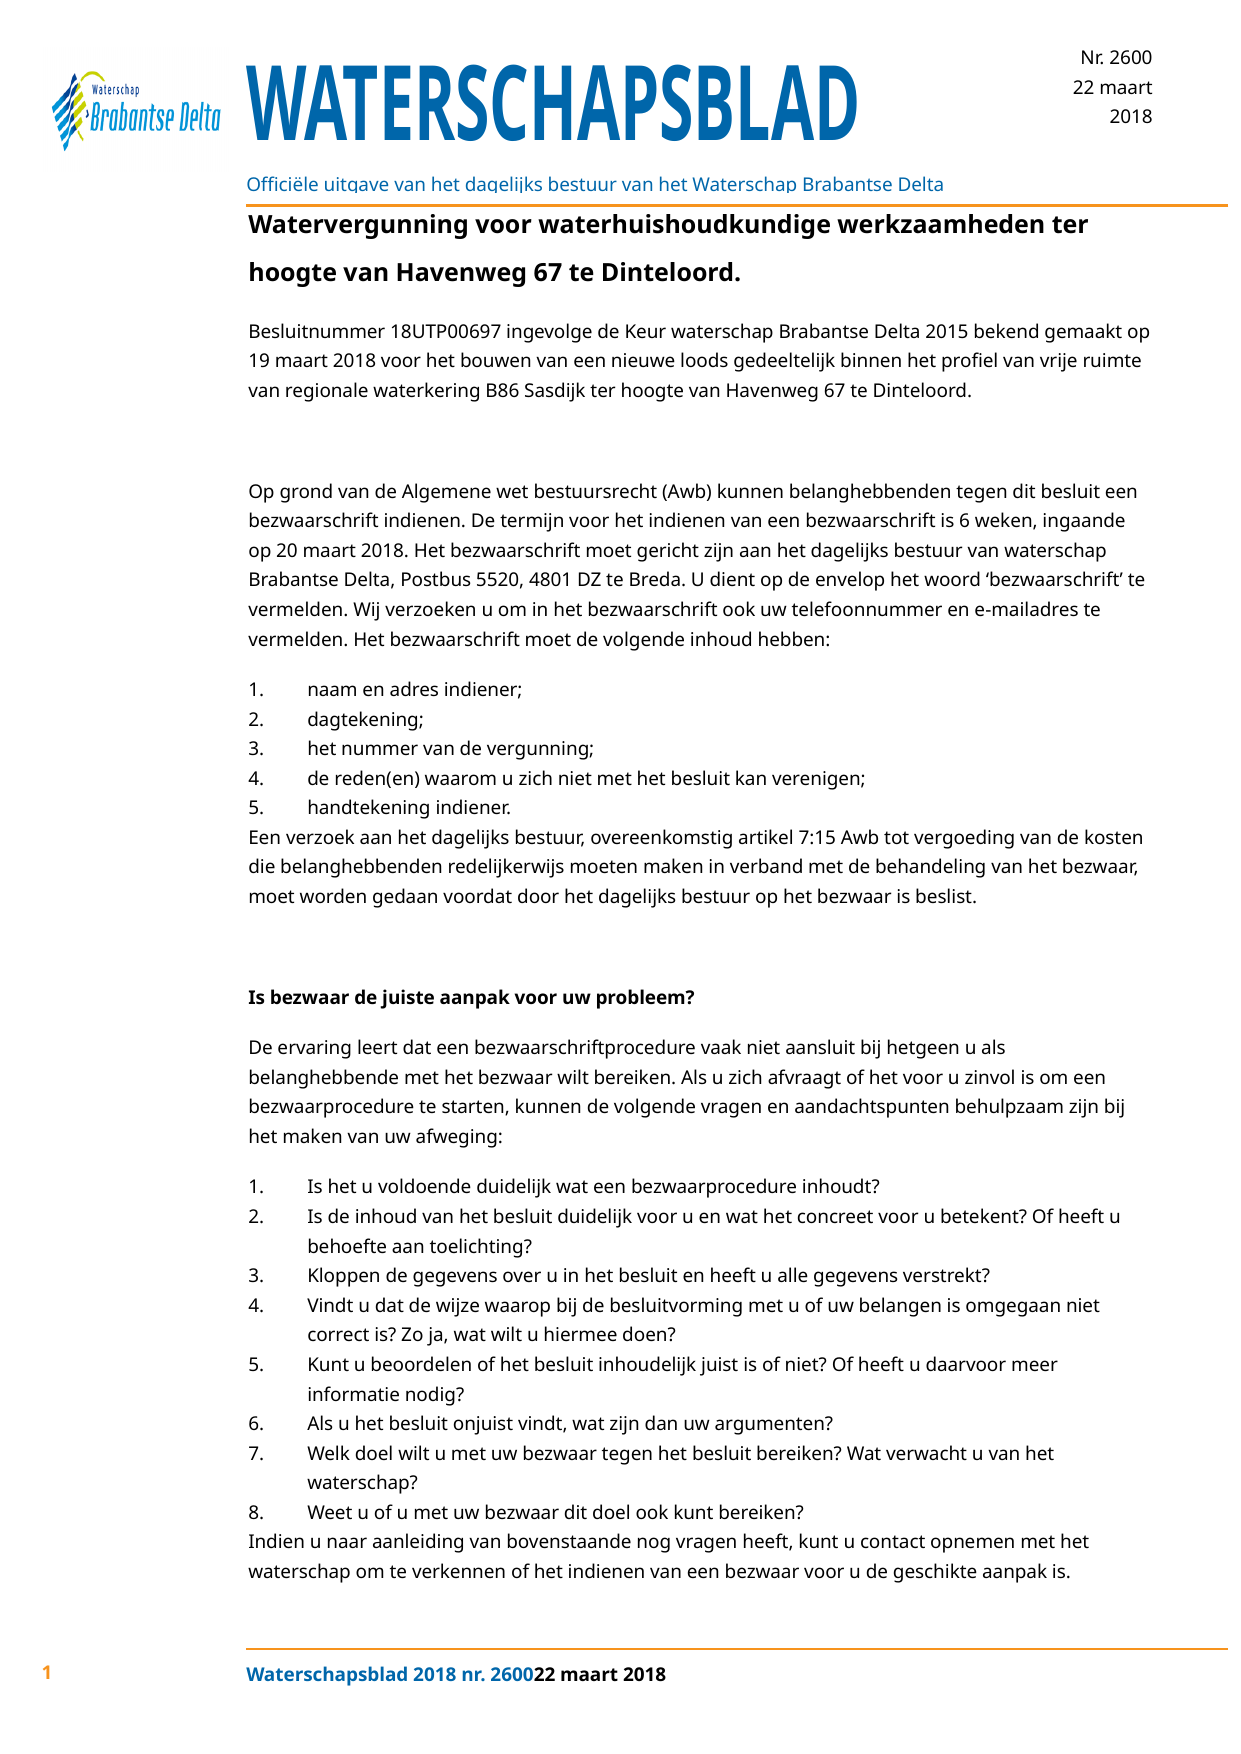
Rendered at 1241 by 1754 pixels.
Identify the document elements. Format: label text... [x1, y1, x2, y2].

list Is de inhoud van het besluit duidelijk voor u en wat het concreet voor u betekent? Of heeft u behoefte aan toelichting? [248, 1203, 1152, 1259]
text Indien u naar aanleiding van bovenstaande nog vragen heeft, kunt u contact opnemen met het waterschap om te verkennen of het indienen van een bezwaar voor u de geschikte aanpak is. [248, 1529, 1152, 1584]
text Een verzoek aan het dagelijks bestuur, overeenkomstig artikel 7:15 Awb tot vergoeding van de kosten die belanghebbenden redelijkerwijs moeten maken in verband met de behandeling van het bezwaar, moet worden gedaan voordat door het dagelijks bestuur op het bezwaar is beslist. [248, 824, 1152, 909]
list Kloppen de gegevens over u in het besluit en heeft u alle gegevens verstrekt? [248, 1262, 1152, 1288]
list het nummer van de vergunning; [248, 735, 1152, 761]
text Watervergunning voor waterhuishoudkundige werkzaamheden ter hoogte van Havenweg 67 te Dinteloord. [248, 207, 1152, 288]
list de reden(en) waarom u zich niet met het besluit kan verenigen; [248, 765, 1152, 791]
list Als u het besluit onjuist vindt, wat zijn dan uw argumenten? [248, 1410, 1152, 1436]
list Kunt u beoordelen of het besluit inhoudelijk juist is of niet? Of heeft u daarvoor meer informatie nodig? [248, 1351, 1152, 1407]
list Vindt u dat de wijze waarop bij de besluitvorming met u of uw belangen is omgegaan niet correct is? Zo ja, wat wilt u hiermee doen? [248, 1292, 1152, 1347]
picture [41, 47, 231, 172]
list naam en adres indiener; [248, 676, 1152, 702]
text Is bezwaar de juiste aanpak voor uw probleem? [248, 984, 1152, 1010]
list handtekening indiener. [248, 794, 1152, 820]
text Besluitnummer 18UTP00697 ingevolge de Keur waterschap Brabantse Delta 2015 bekend gemaakt op 19 maart 2018 voor het bouwen van een nieuwe loods gedeeltelijk binnen het profiel van vrije ruimte van regionale waterkering B86 Sasdijk ter hoogte van Havenweg 67 te Dinteloord. [248, 318, 1152, 403]
list Weet u of u met uw bezwaar dit doel ook kunt bereiken? [248, 1499, 1152, 1525]
list Welk doel wilt u met uw bezwaar tegen het besluit bereiken? Wat verwacht u van het waterschap? [248, 1440, 1152, 1495]
list Is het u voldoende duidelijk wat een bezwaarprocedure inhoudt? [248, 1174, 1152, 1199]
text Op grond van de Algemene wet bestuursrecht (Awb) kunnen belanghebbenden tegen dit besluit een bezwaarschrift indienen. De termijn voor het indienen van een bezwaarschrift is 6 weken, ingaande op 20 maart 2018. Het bezwaarschrift moet gericht zijn aan het dagelijks bestuur van waterschap Brabantse Delta, Postbus 5520, 4801 DZ te Breda. U dient op de envelop het woord ‘bezwaarschrift’ te vermelden. Wij verzoeken u om in het bezwaarschrift ook uw telefoonnummer en e‑mailadres te vermelden. Het bezwaarschrift moet de volgende inhoud hebben: [248, 478, 1152, 652]
text De ervaring leert dat een bezwaarschriftprocedure vaak niet aansluit bij hetgeen u als belanghebbende met het bezwaar wilt bereiken. Als u zich afvraagt of het voor u zinvol is om een bezwaarprocedure te starten, kunnen de volgende vragen en aandachtspunten behulpzaam zijn bij het maken van uw afweging: [248, 1034, 1152, 1149]
list dagtekening; [248, 706, 1152, 732]
